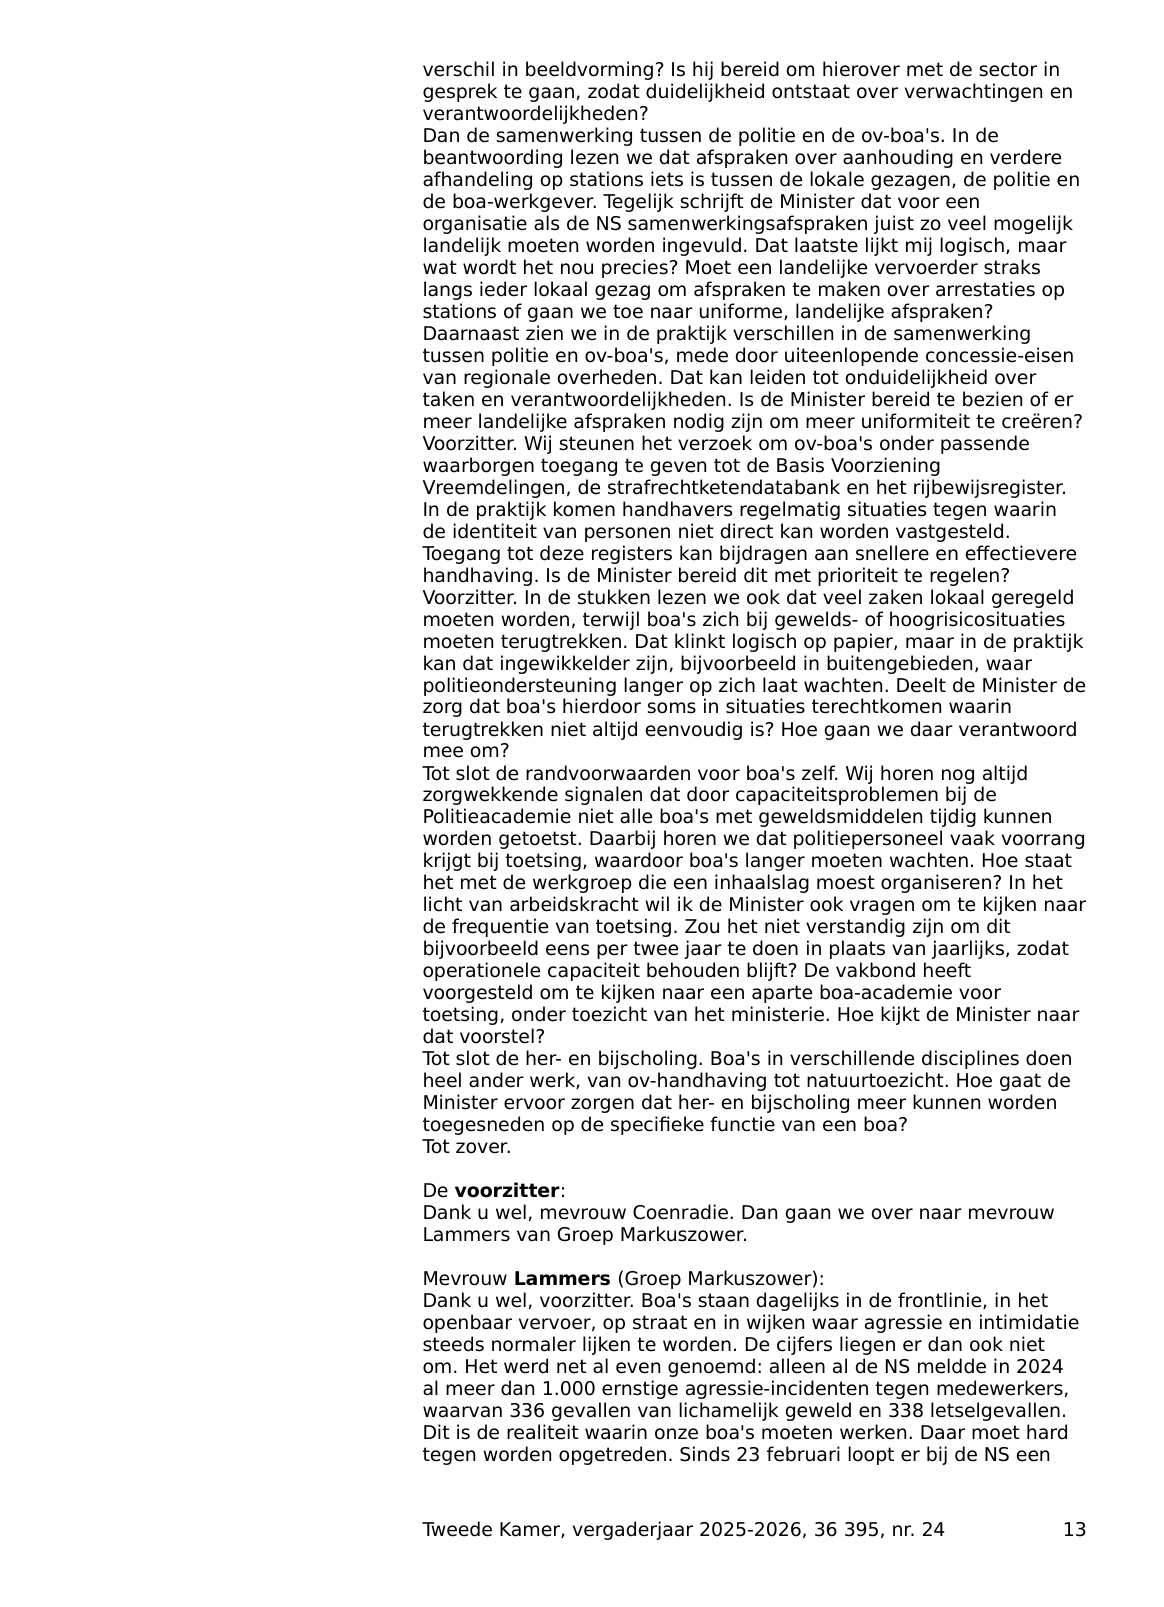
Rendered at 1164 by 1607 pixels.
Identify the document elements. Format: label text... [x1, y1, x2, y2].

text Voorzitter. Wij steunen het verzoek om ov-boa's onder passende waarborgen toegang te geven tot de Basis Voorziening Vreemdelingen, de strafrechtketendatabank en het rijbewijsregister. In de praktijk komen handhavers regelmatig situaties tegen waarin de identiteit van personen niet direct kan worden vastgesteld. Toegang tot deze registers kan bijdragen aan snellere en effectievere handhaving. Is de Minister bereid dit met prioriteit te regelen? [422, 433, 1087, 587]
text Tot slot de randvoorwaarden voor boa's zelf. Wij horen nog altijd zorgwekkende signalen dat door capaciteitsproblemen bij de Politieacademie niet alle boa's met geweldsmiddelen tijdig kunnen worden getoetst. Daarbij horen we dat politiepersoneel vaak voorrang krijgt bij toetsing, waardoor boa's langer moeten wachten. Hoe staat het met de werkgroep die een inhaalslag moest organiseren? In het licht van arbeidskracht wil ik de Minister ook vragen om te kijken naar de frequentie van toetsing. Zou het niet verstandig zijn om dit bijvoorbeeld eens per twee jaar te doen in plaats van jaarlijks, zodat operationele capaciteit behouden blijft? De vakbond heeft voorgesteld om te kijken naar een aparte boa-academie voor toetsing, onder toezicht van het ministerie. Hoe kijkt de Minister naar dat voorstel? [422, 762, 1087, 1048]
text Dan de samenwerking tussen de politie en de ov-boa's. In de beantwoording lezen we dat afspraken over aanhouding en verdere afhandeling op stations iets is tussen de lokale gezagen, de politie en de boa-werkgever. Tegelijk schrijft de Minister dat voor een organisatie als de NS samenwerkingsafspraken juist zo veel mogelijk landelijk moeten worden ingevuld. Dat laatste lijkt mij logisch, maar wat wordt het nou precies? Moet een landelijke vervoerder straks langs ieder lokaal gezag om afspraken te maken over arrestaties op stations of gaan we toe naar uniforme, landelijke afspraken? [422, 125, 1087, 323]
text De voorzitter: [422, 1180, 1087, 1202]
text Tot zover. [422, 1136, 1087, 1158]
text Voorzitter. In de stukken lezen we ook dat veel zaken lokaal geregeld moeten worden, terwijl boa's zich bij gewelds- of hoogrisicosituaties moeten terugtrekken. Dat klinkt logisch op papier, maar in de praktijk kan dat ingewikkelder zijn, bijvoorbeeld in buitengebieden, waar politieondersteuning langer op zich laat wachten. Deelt de Minister de zorg dat boa's hierdoor soms in situaties terechtkomen waarin terugtrekken niet altijd eenvoudig is? Hoe gaan we daar verantwoord mee om? [422, 587, 1087, 762]
text verschil in beeldvorming? Is hij bereid om hierover met de sector in gesprek te gaan, zodat duidelijkheid ontstaat over verwachtingen en verantwoordelijkheden? [422, 59, 1087, 125]
text Mevrouw Lammers (Groep Markuszower): [422, 1268, 1087, 1290]
text Tot slot de her- en bijscholing. Boa's in verschillende disciplines doen heel ander werk, van ov-handhaving tot natuurtoezicht. Hoe gaat de Minister ervoor zorgen dat her- en bijscholing meer kunnen worden toegesneden op de specifieke functie van een boa? [422, 1048, 1087, 1136]
text Daarnaast zien we in de praktijk verschillen in de samenwerking tussen politie en ov-boa's, mede door uiteenlopende concessie-eisen van regionale overheden. Dat kan leiden tot onduidelijkheid over taken en verantwoordelijkheden. Is de Minister bereid te bezien of er meer landelijke afspraken nodig zijn om meer uniformiteit te creëren? [422, 323, 1087, 433]
text Dank u wel, mevrouw Coenradie. Dan gaan we over naar mevrouw Lammers van Groep Markuszower. [422, 1202, 1087, 1246]
text Dank u wel, voorzitter. Boa's staan dagelijks in de frontlinie, in het openbaar vervoer, op straat en in wijken waar agressie en intimidatie steeds normaler lijken te worden. De cijfers liegen er dan ook niet om. Het werd net al even genoemd: alleen al de NS meldde in 2024 al meer dan 1.000 ernstige agressie-incidenten tegen medewerkers, waarvan 336 gevallen van lichamelijk geweld en 338 letselgevallen. Dit is de realiteit waarin onze boa's moeten werken. Daar moet hard tegen worden opgetreden. Sinds 23 februari loopt er bij de NS een [422, 1290, 1087, 1466]
